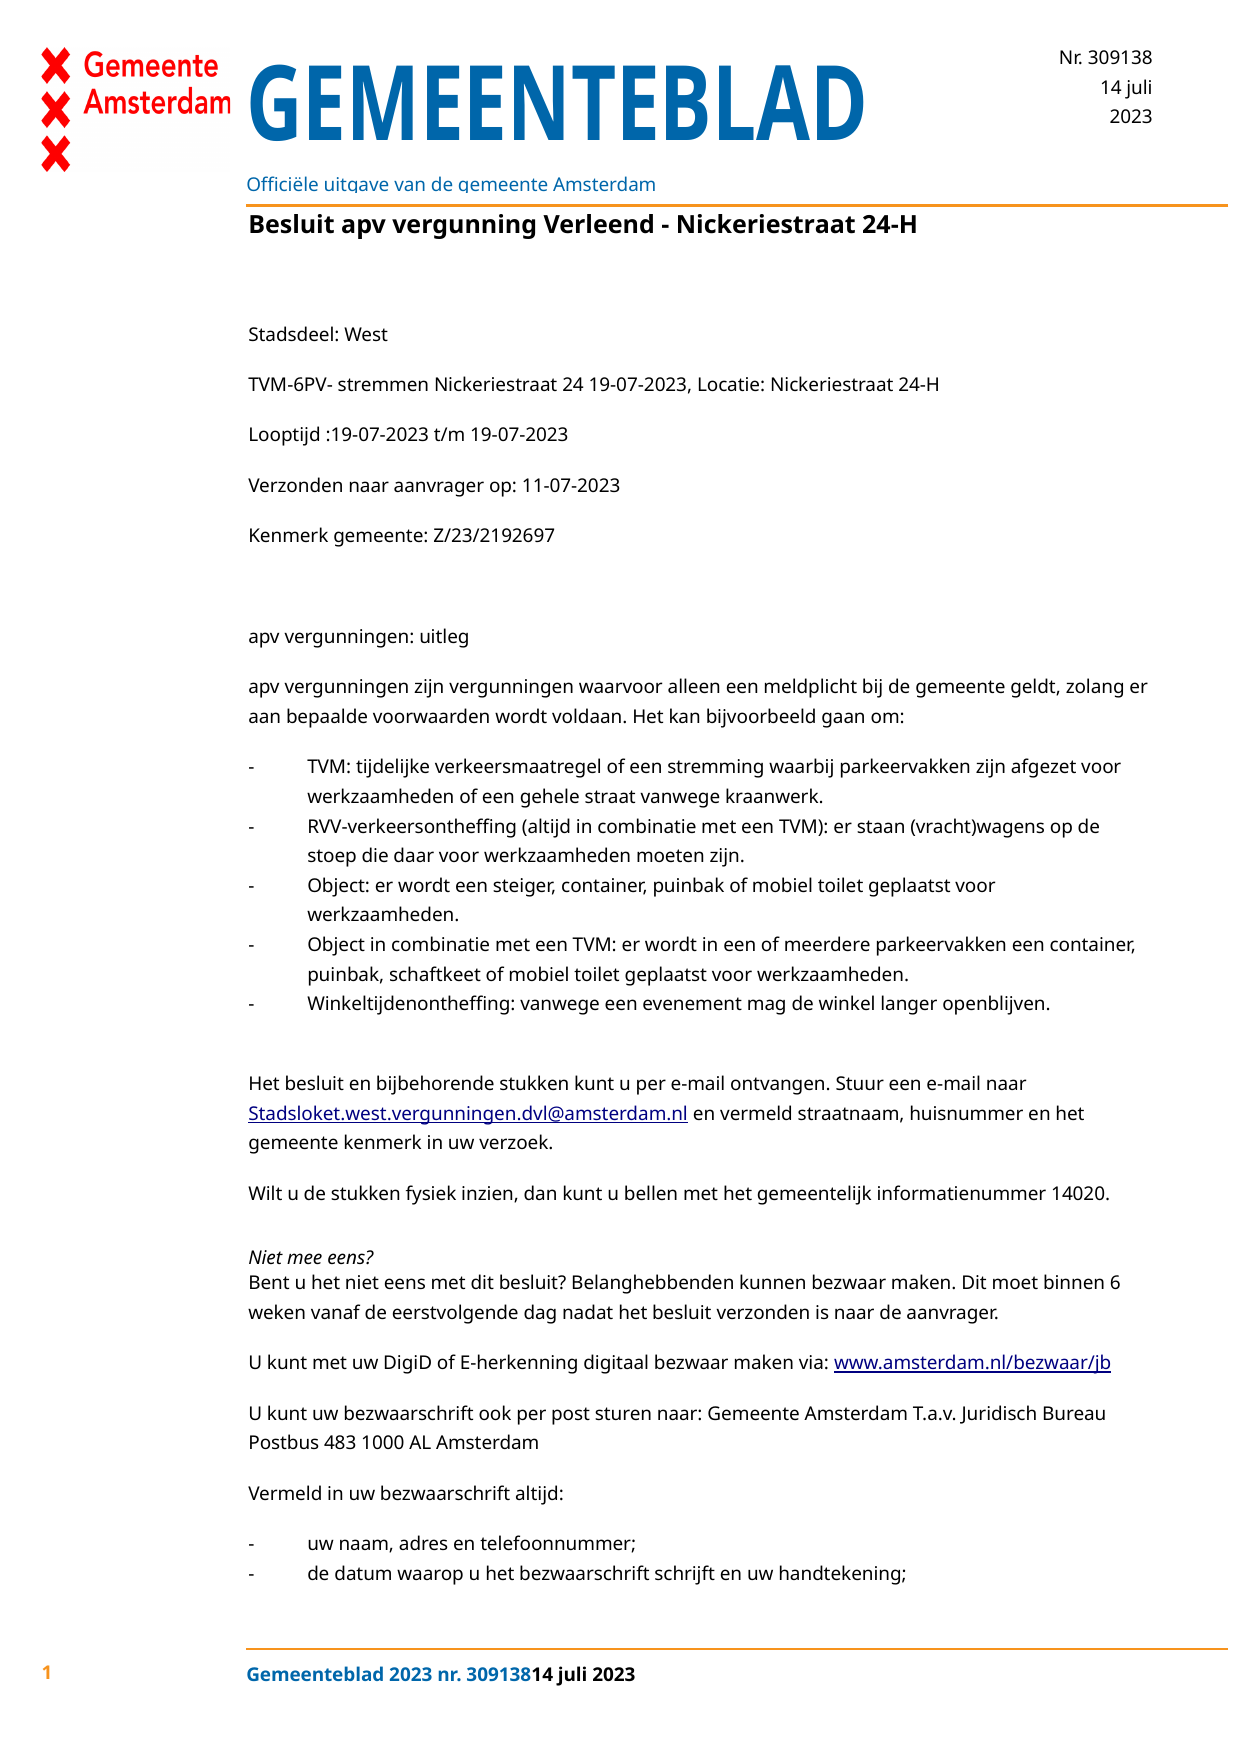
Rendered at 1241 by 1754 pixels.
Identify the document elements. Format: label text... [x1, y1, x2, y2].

list de datum waarop u het bezwaarschrift schrijft en uw handtekening; [248, 1560, 1152, 1586]
text Verzonden naar aanvrager op: 11-07-2023 [248, 472, 1152, 498]
text Vermeld in uw bezwaarschrift altijd: [248, 1480, 1152, 1506]
list TVM: tijdelijke verkeersmaatregel of een stremming waarbij parkeervakken zijn afgezet voor werkzaamheden of een gehele straat vanwege kraanwerk. [248, 754, 1152, 809]
text Besluit apv vergunning Verleend - Nickeriestraat 24-H [248, 207, 1152, 241]
list Object: er wordt een steiger, container, puinbak of mobiel toilet geplaatst voor werkzaamheden. [248, 872, 1152, 927]
text Stadsdeel: West [248, 321, 1152, 346]
text TVM-6PV- stremmen Nickeriestraat 24 19-07-2023, Locatie: Nickeriestraat 24-H [248, 371, 1152, 397]
list Object in combinatie met een TVM: er wordt in een of meerdere parkeervakken een container, puinbak, schaftkeet of mobiel toilet geplaatst voor werkzaamheden. [248, 931, 1152, 986]
picture [41, 47, 231, 172]
text Looptijd :19-07-2023 t/m 19-07-2023 [248, 422, 1152, 447]
text Wilt u de stukken fysiek inzien, dan kunt u bellen met het gemeentelijk informatienummer 14020. [248, 1180, 1152, 1206]
text Bent u het niet eens met dit besluit? Belanghebbenden kunnen bezwaar maken. Dit moet binnen 6 weken vanaf de eerstvolgende dag nadat het besluit verzonden is naar de aanvrager. [248, 1269, 1152, 1325]
text U kunt met uw DigiD of E-herkenning digitaal bezwaar maken via: www.amsterdam.nl/bezwaar/jb [248, 1349, 1152, 1375]
list Winkeltijdenontheffing: vanwege een evenement mag de winkel langer openblijven. [248, 990, 1152, 1016]
text Niet mee eens? [248, 1244, 1152, 1269]
text apv vergunningen: uitleg [248, 623, 1152, 649]
text apv vergunningen zijn vergunningen waarvoor alleen een meldplicht bij de gemeente geldt, zolang er aan bepaalde voorwaarden wordt voldaan. Het kan bijvoorbeeld gaan om: [248, 674, 1152, 729]
text U kunt uw bezwaarschrift ook per post sturen naar: Gemeente Amsterdam T.a.v. Juridisch Bureau Postbus 483 1000 AL Amsterdam [248, 1400, 1152, 1455]
list uw naam, adres en telefoonnummer; [248, 1530, 1152, 1556]
text Het besluit en bijbehorende stukken kunt u per e-mail ontvangen. Stuur een e-mail naar Stadsloket.west.vergunningen.dvl@amsterdam.nl en vermeld straatnaam, huisnummer en het gemeente kenmerk in uw verzoek. [248, 1070, 1152, 1155]
list RVV-verkeersontheffing (altijd in combinatie met een TVM): er staan (vracht)wagens op de stoep die daar voor werkzaamheden moeten zijn. [248, 813, 1152, 868]
text Kenmerk gemeente: Z/23/2192697 [248, 522, 1152, 548]
